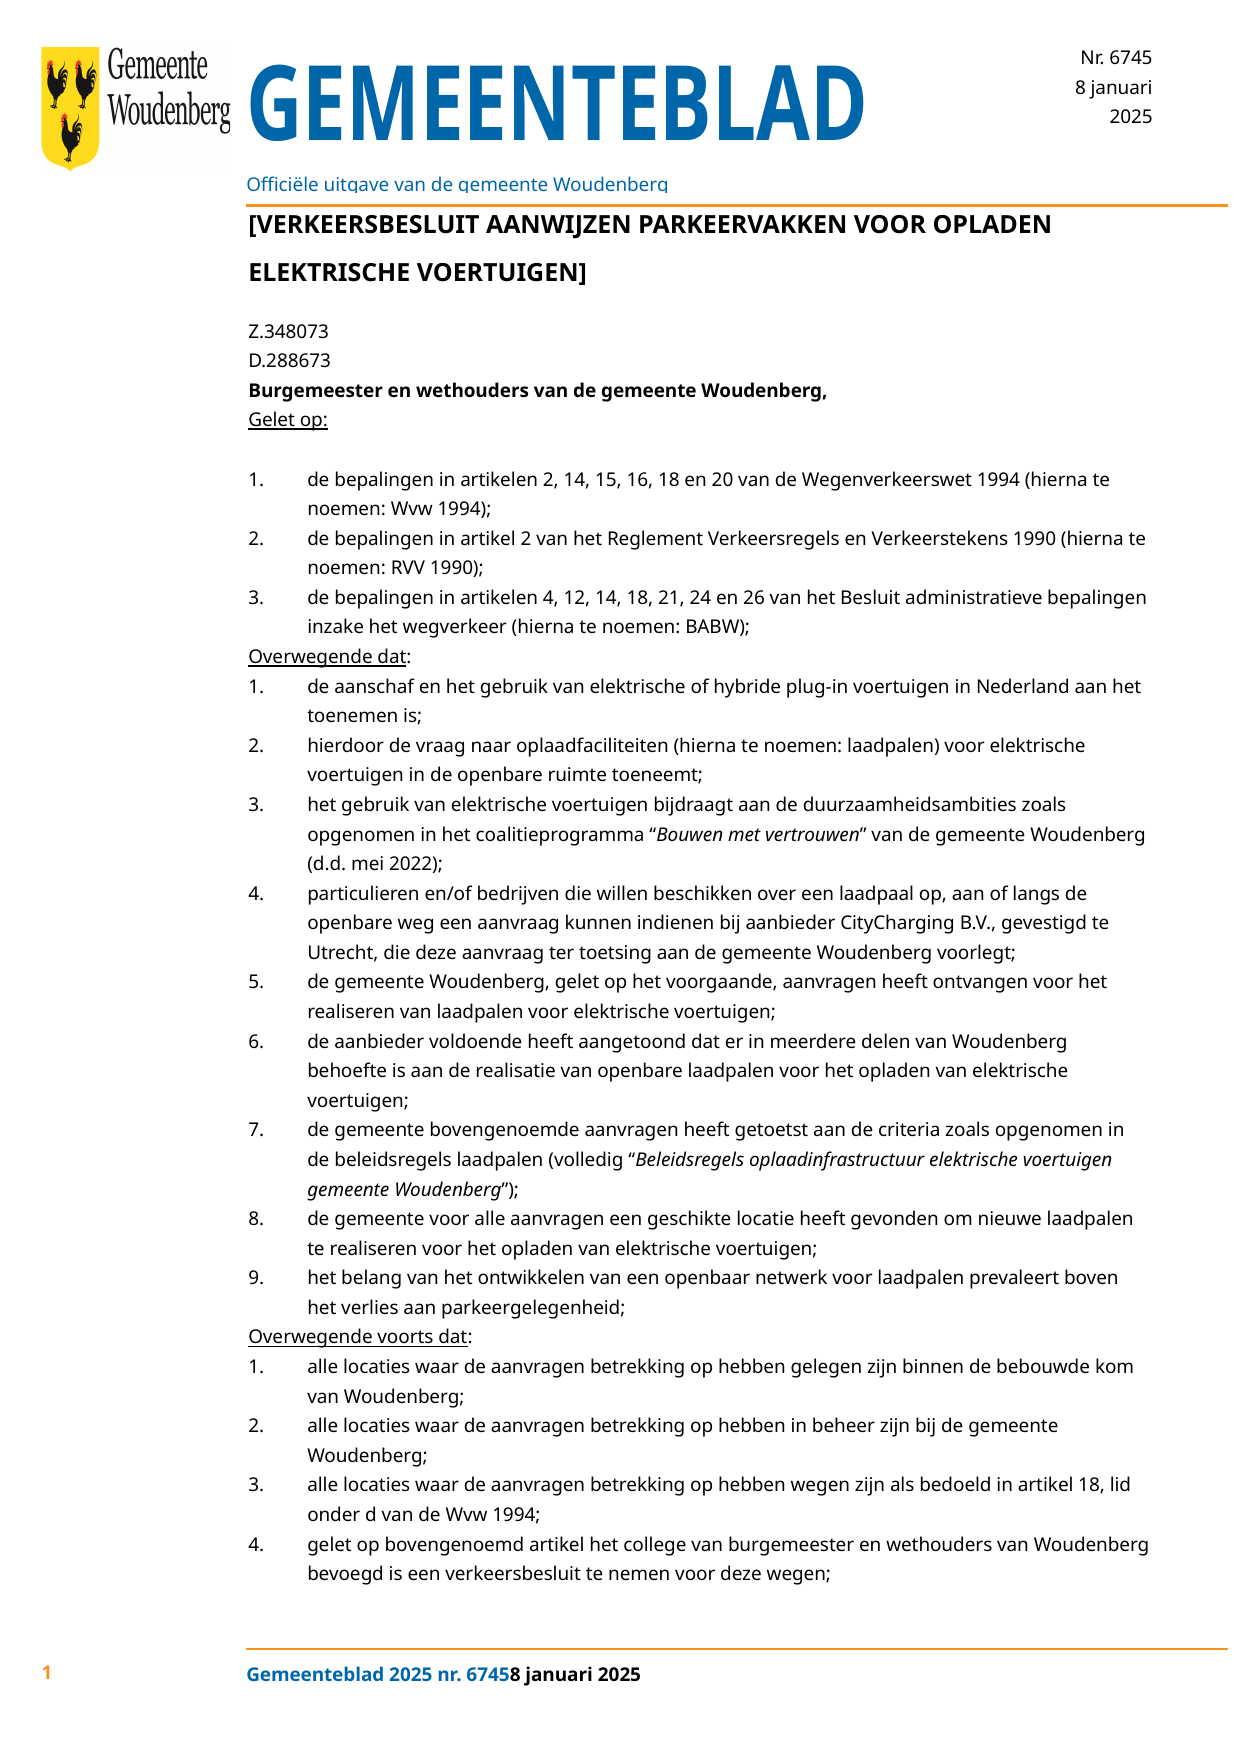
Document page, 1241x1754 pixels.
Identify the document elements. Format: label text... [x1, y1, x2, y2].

text Z.348073 [248, 318, 1152, 344]
list de aanbieder voldoende heeft aangetoond dat er in meerdere delen van Woudenberg behoefte is aan de realisatie van openbare laadpalen voor het opladen van elektrische voertuigen; [248, 1028, 1152, 1113]
list de gemeente bovengenoemde aanvragen heeft getoetst aan de criteria zoals opgenomen in de beleidsregels laadpalen (volledig “Beleidsregels oplaadinfrastructuur elektrische voertuigen gemeente Woudenberg”); [248, 1117, 1152, 1202]
list gelet op bovengenoemd artikel het college van burgemeester en wethouders van Woudenberg bevoegd is een verkeersbesluit te nemen voor deze wegen; [248, 1531, 1152, 1586]
list alle locaties waar de aanvragen betrekking op hebben wegen zijn als bedoeld in artikel 18, lid onder d van de Wvw 1994; [248, 1472, 1152, 1527]
list particulieren en/of bedrijven die willen beschikken over een laadpaal op, aan of langs de openbare weg een aanvraag kunnen indienen bij aanbieder CityCharging B.V., gevestigd te Utrecht, die deze aanvraag ter toetsing aan de gemeente Woudenberg voorlegt; [248, 880, 1152, 965]
text Overwegende dat: [248, 643, 1152, 669]
list hierdoor de vraag naar oplaadfaciliteiten (hierna te noemen: laadpalen) voor elektrische voertuigen in de openbare ruimte toeneemt; [248, 732, 1152, 787]
list het gebruik van elektrische voertuigen bijdraagt aan de duurzaamheidsambities zoals opgenomen in het coalitieprogramma “Bouwen met vertrouwen” van de gemeente Woudenberg (d.d. mei 2022); [248, 791, 1152, 876]
list de bepalingen in artikelen 4, 12, 14, 18, 21, 24 en 26 van het Besluit administratieve bepalingen inzake het wegverkeer (hierna te noemen: BABW); [248, 584, 1152, 639]
text D.288673 [248, 347, 1152, 373]
list alle locaties waar de aanvragen betrekking op hebben in beheer zijn bij de gemeente Woudenberg; [248, 1412, 1152, 1468]
list de bepalingen in artikel 2 van het Reglement Verkeersregels en Verkeerstekens 1990 (hierna te noemen: RVV 1990); [248, 525, 1152, 580]
list de bepalingen in artikelen 2, 14, 15, 16, 18 en 20 van de Wegenverkeerswet 1994 (hierna te noemen: Wvw 1994); [248, 466, 1152, 521]
list alle locaties waar de aanvragen betrekking op hebben gelegen zijn binnen de bebouwde kom van Woudenberg; [248, 1353, 1152, 1409]
text [VERKEERSBESLUIT AANWIJZEN PARKEERVAKKEN VOOR OPLADEN ELEKTRISCHE VOERTUIGEN] [248, 207, 1152, 288]
list de aanschaf en het gebruik van elektrische of hybride plug-in voertuigen in Nederland aan het toenemen is; [248, 673, 1152, 728]
list het belang van het ontwikkelen van een openbaar netwerk voor laadpalen prevaleert boven het verlies aan parkeergelegenheid; [248, 1264, 1152, 1320]
text Burgemeester en wethouders van de gemeente Woudenberg, [248, 377, 1152, 403]
text Overwegende voorts dat: [248, 1324, 1152, 1349]
list de gemeente voor alle aanvragen een geschikte locatie heeft gevonden om nieuwe laadpalen te realiseren voor het opladen van elektrische voertuigen; [248, 1205, 1152, 1261]
text Gelet op: [248, 407, 1152, 432]
list de gemeente Woudenberg, gelet op het voorgaande, aanvragen heeft ontvangen voor het realiseren van laadpalen voor elektrische voertuigen; [248, 969, 1152, 1024]
picture [41, 47, 231, 172]
